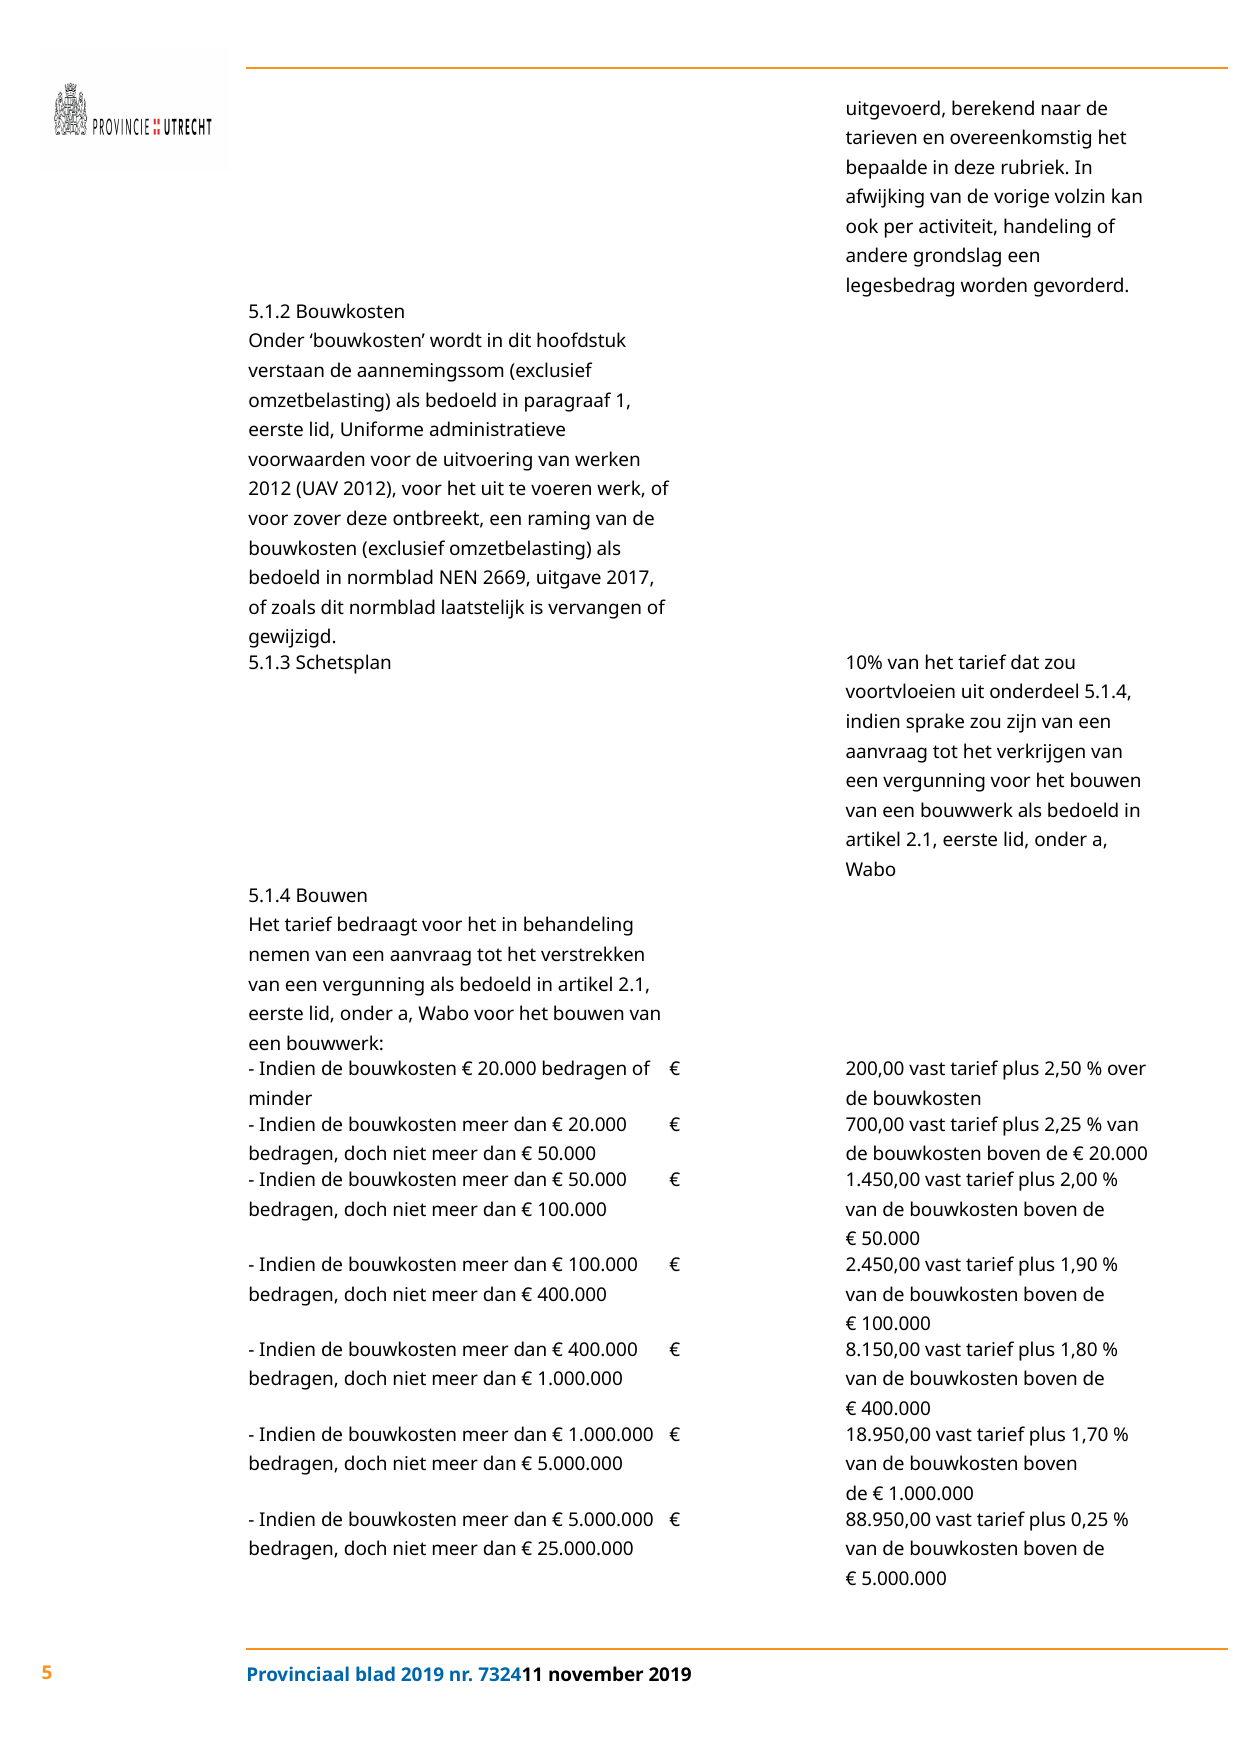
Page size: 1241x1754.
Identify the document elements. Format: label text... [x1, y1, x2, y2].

table_cell [669, 882, 845, 1056]
table_cell € [669, 1421, 845, 1506]
picture [41, 47, 231, 172]
table_cell 200,00 vast tarief plus 2,50 % over de bouwkosten [845, 1056, 1152, 1111]
table_cell - Indien de bouwkosten meer dan € 50.000 bedragen, doch niet meer dan € 100.000 [248, 1166, 669, 1251]
table_cell € [669, 1056, 845, 1111]
table_cell 1.450,00 vast tarief plus 2,00 % van de bouwkosten boven de € 50.000 [845, 1166, 1152, 1251]
table_cell 10% van het tarief dat zou voortvloeien uit onderdeel 5.1.4, indien sprake zou zijn van een aanvraag tot het verkrijgen van een vergunning voor het bouwen van een bouwwerk als bedoeld in artikel 2.1, eerste lid, onder a, Wabo [845, 649, 1152, 882]
table_cell € [669, 1506, 845, 1591]
table_cell - Indien de bouwkosten meer dan € 20.000 bedragen, doch niet meer dan € 50.000 [248, 1111, 669, 1166]
table_cell 88.950,00 vast tarief plus 0,25 % van de bouwkosten boven de € 5.000.000 [845, 1506, 1152, 1591]
table_cell - Indien de bouwkosten meer dan € 5.000.000 bedragen, doch niet meer dan € 25.000.000 [248, 1506, 669, 1591]
table_cell € [669, 1166, 845, 1251]
table_cell [669, 298, 845, 649]
table_cell 5.1.2 Bouwkosten Onder ‘bouwkosten’ wordt in dit hoofdstuk verstaan de aannemingssom (exclusief omzetbelasting) als bedoeld in paragraaf 1, eerste lid, Uniforme administratieve voorwaarden voor de uitvoering van werken 2012 (UAV 2012), voor het uit te voeren werk, of voor zover deze ontbreekt, een raming van de bouwkosten (exclusief omzetbelasting) als bedoeld in normblad NEN 2669, uitgave 2017, of zoals dit normblad laatstelijk is vervangen of gewijzigd. [248, 298, 669, 649]
table_cell 700,00 vast tarief plus 2,25 % van de bouwkosten boven de € 20.000 [845, 1111, 1152, 1166]
table_cell - Indien de bouwkosten meer dan € 1.000.000 bedragen, doch niet meer dan € 5.000.000 [248, 1421, 669, 1506]
table_cell 2.450,00 vast tarief plus 1,90 % van de bouwkosten boven de € 100.000 [845, 1251, 1152, 1336]
table_cell [248, 95, 669, 298]
table_cell [845, 298, 1152, 649]
table_cell [669, 649, 845, 882]
table_cell 8.150,00 vast tarief plus 1,80 % van de bouwkosten boven de € 400.000 [845, 1336, 1152, 1421]
table_cell [669, 95, 845, 298]
table_cell - Indien de bouwkosten € 20.000 bedragen of minder [248, 1056, 669, 1111]
table_cell uitgevoerd, berekend naar de tarieven en overeenkomstig het bepaalde in deze rubriek. In afwijking van de vorige volzin kan ook per activiteit, handeling of andere grondslag een legesbedrag worden gevorderd. [845, 95, 1152, 298]
table_cell [845, 882, 1152, 1056]
table_cell - Indien de bouwkosten meer dan € 400.000 bedragen, doch niet meer dan € 1.000.000 [248, 1336, 669, 1421]
table_cell 5.1.4 Bouwen Het tarief bedraagt voor het in behandeling nemen van een aanvraag tot het verstrekken van een vergunning als bedoeld in artikel 2.1, eerste lid, onder a, Wabo voor het bouwen van een bouwwerk: [248, 882, 669, 1056]
table_cell € [669, 1111, 845, 1166]
table_cell 5.1.3 Schetsplan [248, 649, 669, 882]
table_cell € [669, 1336, 845, 1421]
table_cell 18.950,00 vast tarief plus 1,70 % van de bouwkosten boven de € 1.000.000 [845, 1421, 1152, 1506]
table_cell € [669, 1251, 845, 1336]
table_cell - Indien de bouwkosten meer dan € 100.000 bedragen, doch niet meer dan € 400.000 [248, 1251, 669, 1336]
